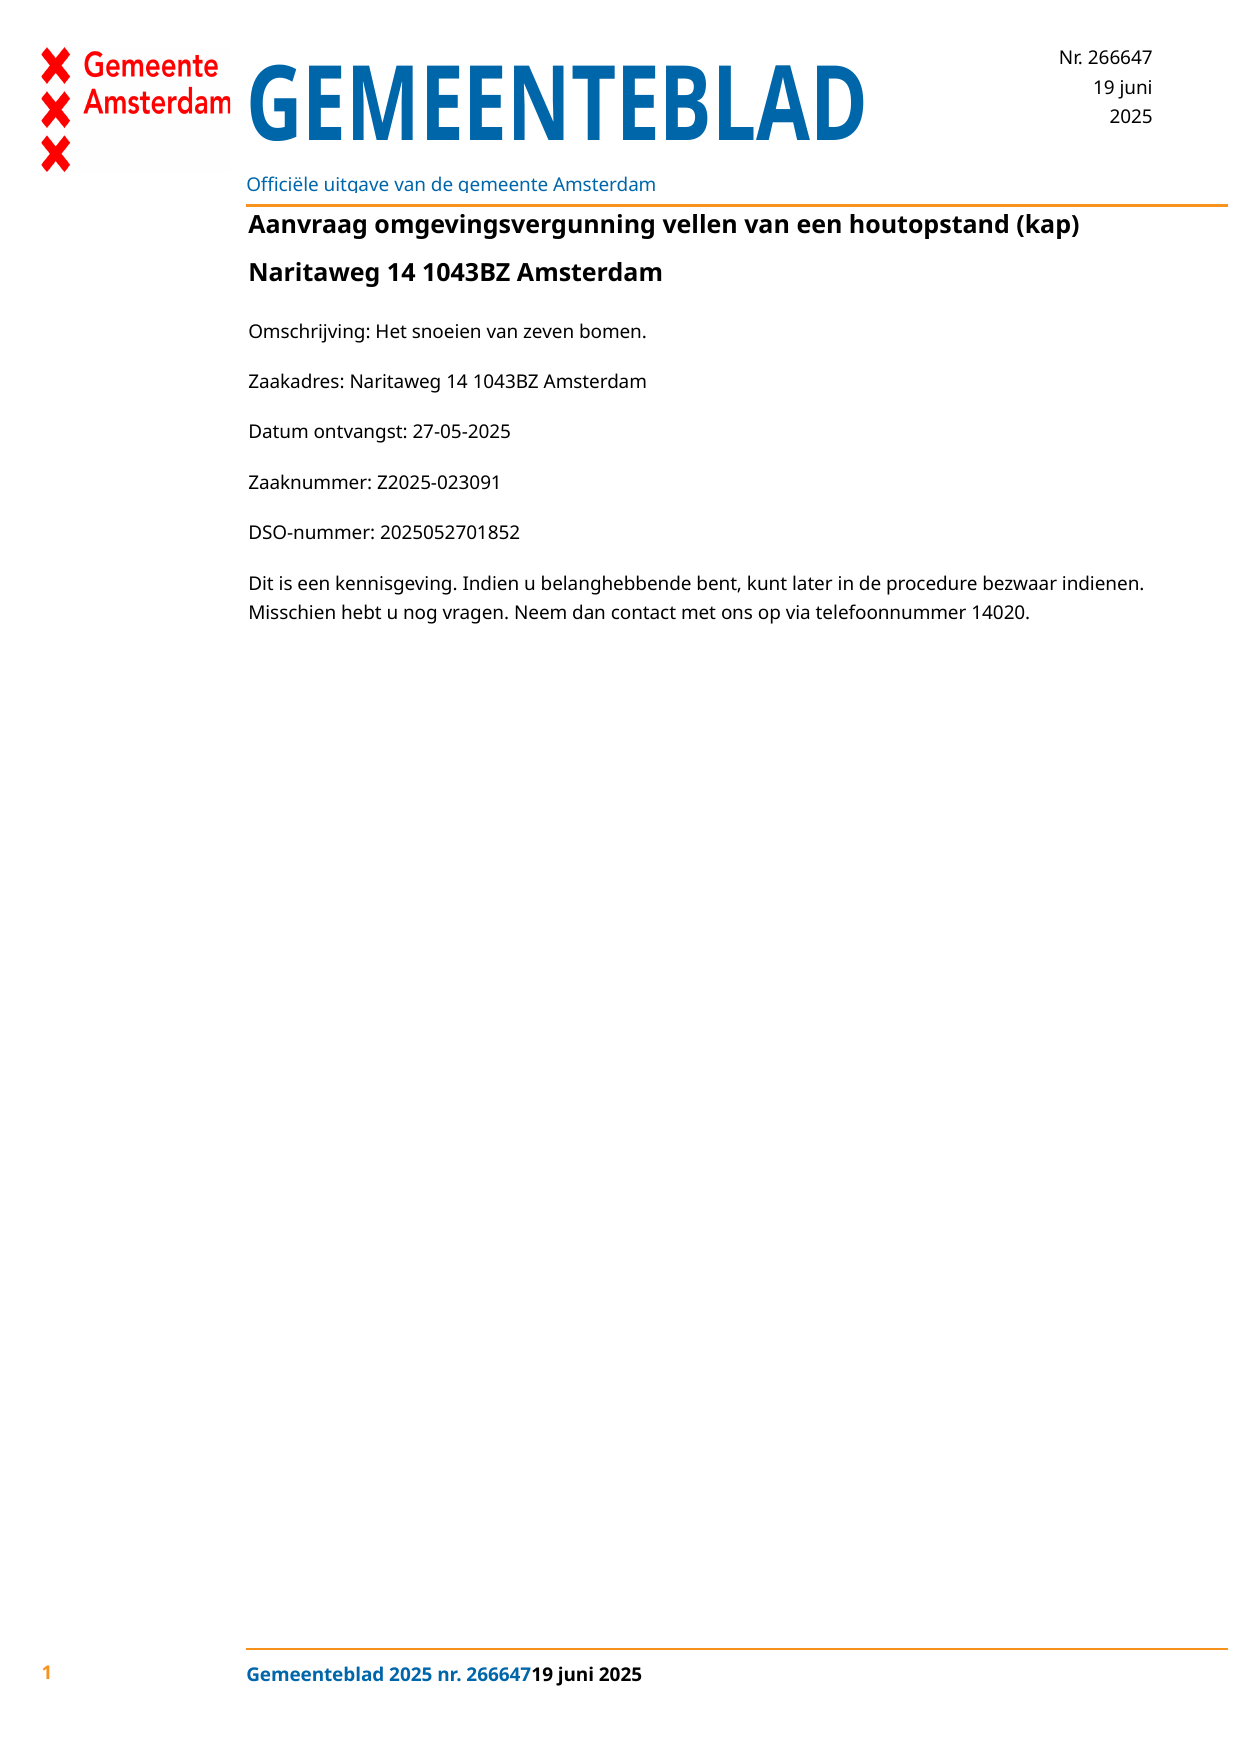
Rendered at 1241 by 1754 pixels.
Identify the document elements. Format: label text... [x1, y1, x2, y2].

text Zaaknummer: Z2025-023091 [248, 469, 1152, 495]
text Dit is een kennisgeving. Indien u belanghebbende bent, kunt later in de procedure bezwaar indienen. Misschien hebt u nog vragen. Neem dan contact met ons op via telefoonnummer 14020. [248, 570, 1152, 625]
picture [41, 47, 231, 172]
text Aanvraag omgevingsvergunning vellen van een houtopstand (kap) Naritaweg 14 1043BZ Amsterdam [248, 207, 1152, 288]
text Omschrijving: Het snoeien van zeven bomen. [248, 318, 1152, 344]
text DSO-nummer: 2025052701852 [248, 519, 1152, 545]
text Zaakadres: Naritaweg 14 1043BZ Amsterdam [248, 368, 1152, 394]
text Datum ontvangst: 27-05-2025 [248, 419, 1152, 444]
